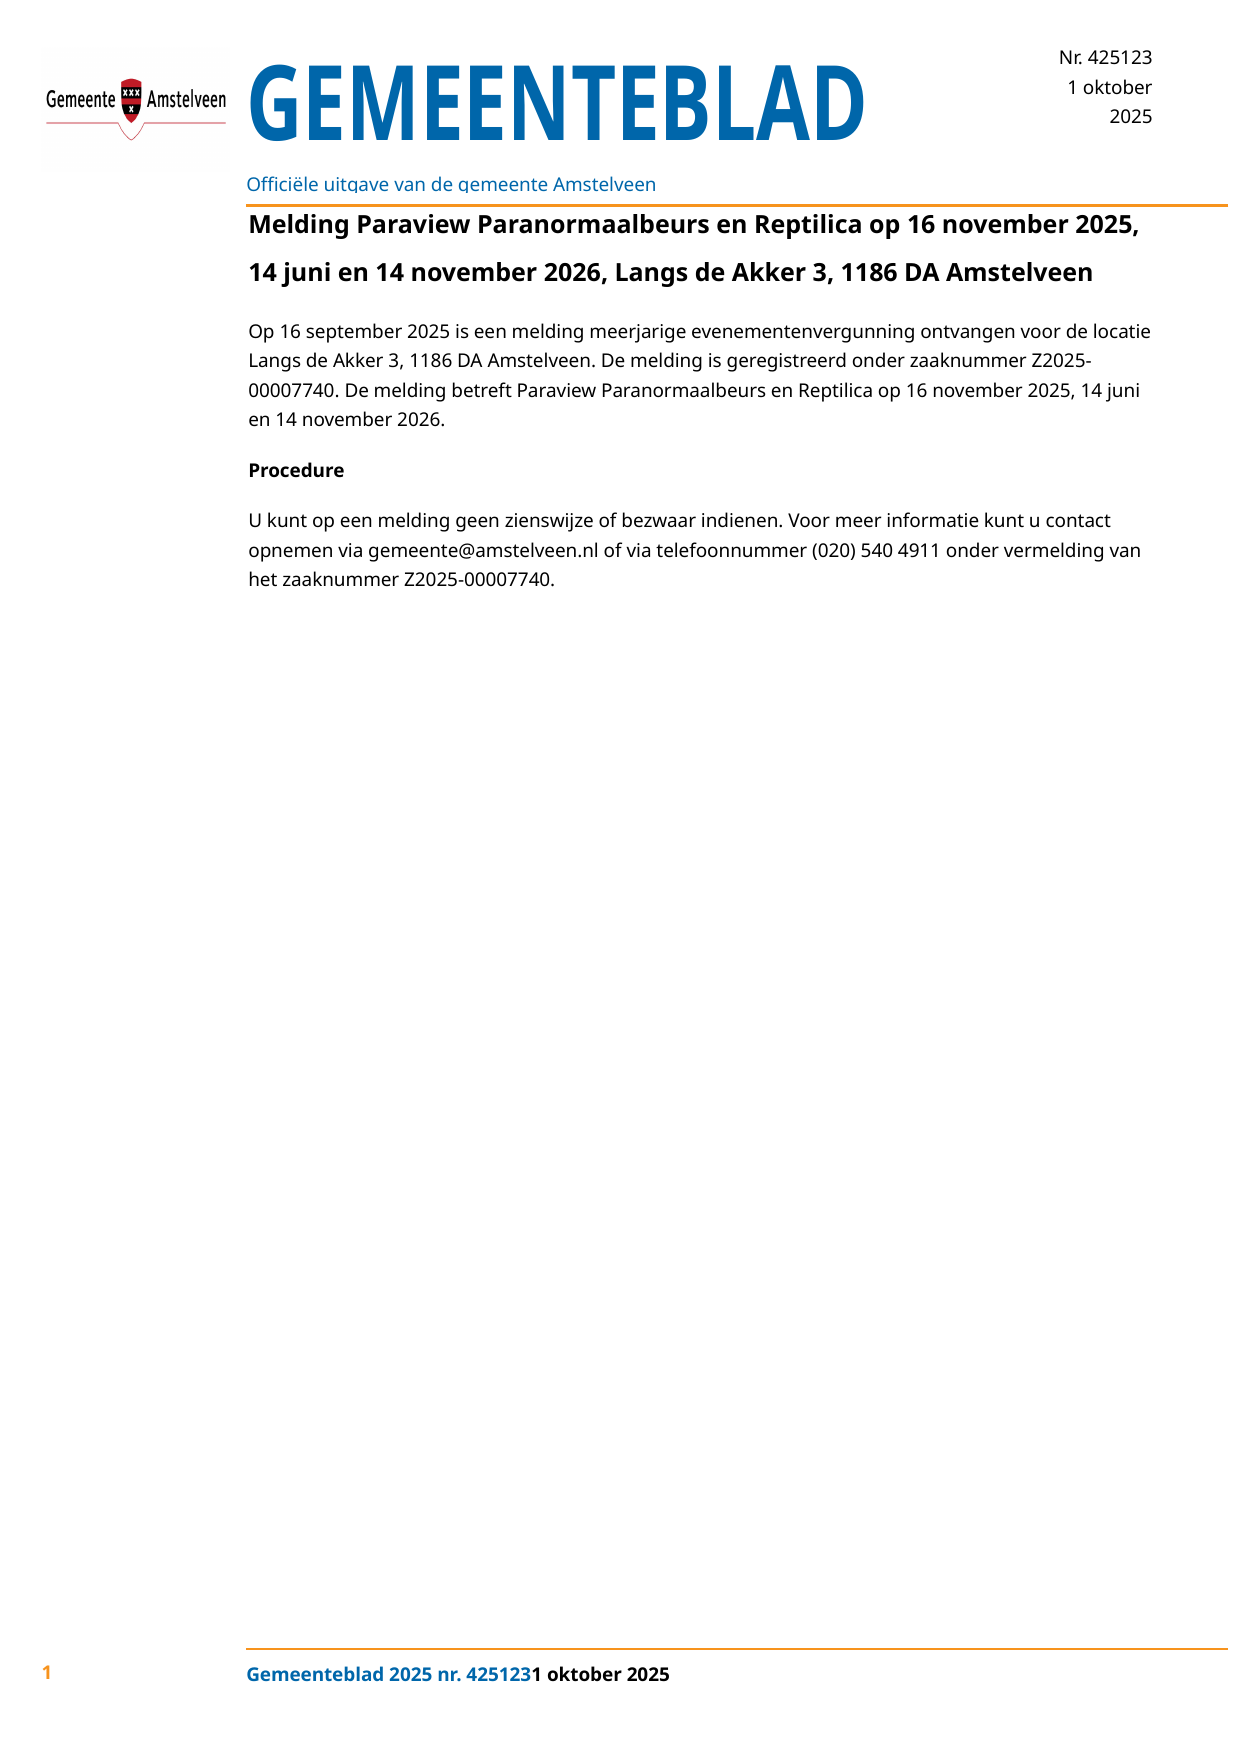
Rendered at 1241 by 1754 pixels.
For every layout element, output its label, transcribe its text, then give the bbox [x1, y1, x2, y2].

text Melding Paraview Paranormaalbeurs en Reptilica op 16 november 2025, 14 juni en 14 november 2026, Langs de Akker 3, 1186 DA Amstelveen [248, 207, 1152, 288]
text Procedure [248, 457, 1152, 483]
text Op 16 september 2025 is een melding meerjarige evenementenvergunning ontvangen voor de locatie Langs de Akker 3, 1186 DA Amstelveen. De melding is geregistreerd onder zaaknummer Z2025-00007740. De melding betreft Paraview Paranormaalbeurs en Reptilica op 16 november 2025, 14 juni en 14 november 2026. [248, 318, 1152, 432]
text U kunt op een melding geen zienswijze of bezwaar indienen. Voor meer informatie kunt u contact opnemen via gemeente@amstelveen.nl of via telefoonnummer (020) 540 4911 onder vermelding van het zaaknummer Z2025-00007740. [248, 507, 1152, 592]
picture [41, 47, 231, 172]
